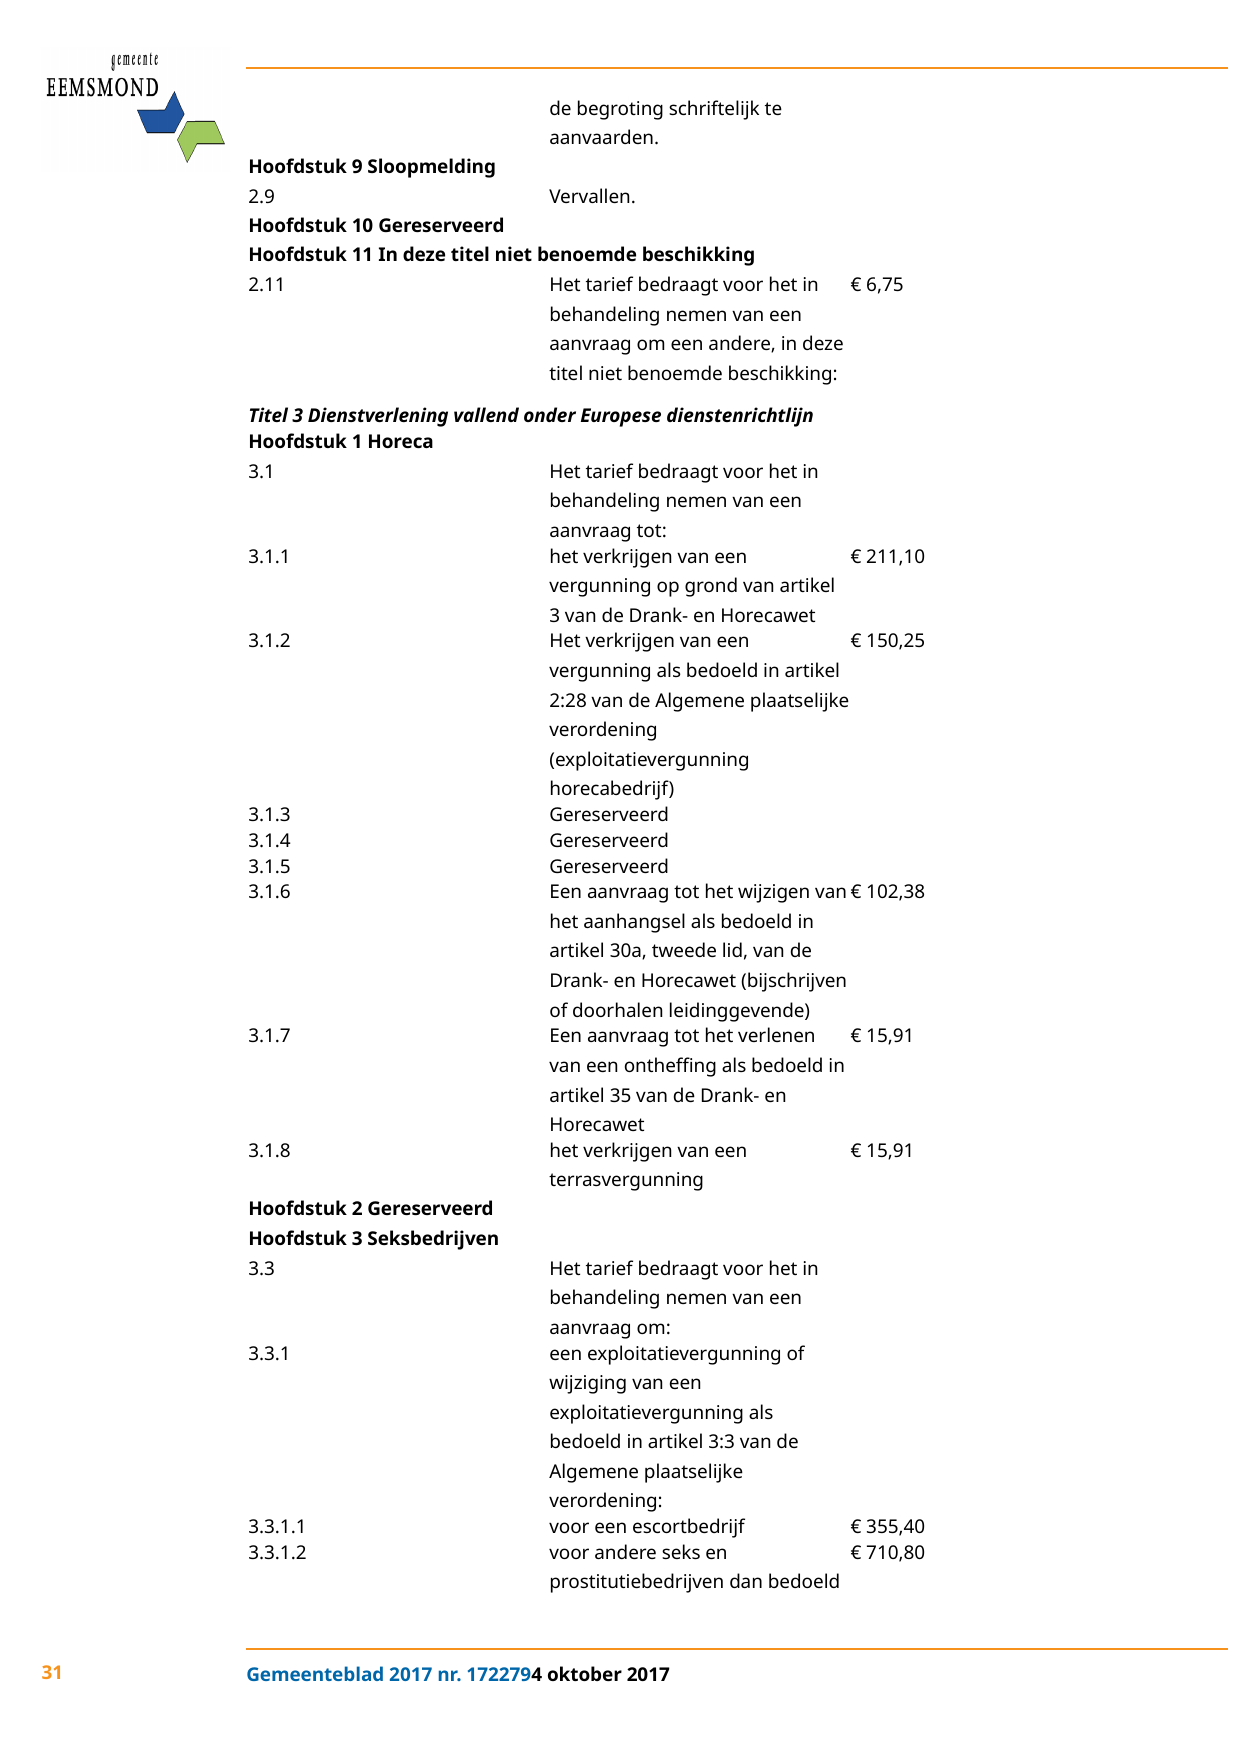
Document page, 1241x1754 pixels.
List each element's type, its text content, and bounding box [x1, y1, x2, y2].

table_cell [850, 801, 1152, 827]
table_cell € 150,25 [850, 628, 1152, 801]
table_header Het tarief bedraagt voor het in behandeling nemen van een aanvraag tot: [549, 458, 850, 543]
text Hoofdstuk 11 In deze titel niet benoemde beschikking [248, 242, 1152, 267]
table_cell de begroting schriftelijk te aanvaarden. [549, 95, 850, 150]
table_cell 3.1.1 [248, 543, 549, 628]
table_cell € 211,10 [850, 543, 1152, 628]
table_cell Een aanvraag tot het wijzigen van het aanhangsel als bedoeld in artikel 30a, tweede lid, van de Drank- en Horecawet (bijschrijven of doorhalen leidinggevende) [549, 879, 850, 1023]
table_cell het verkrijgen van een vergunning op grond van artikel 3 van de Drank- en Horecawet [549, 543, 850, 628]
table_cell [850, 1340, 1152, 1513]
table_cell Gereserveerd [549, 801, 850, 827]
text Hoofdstuk 3 Seksbedrijven [248, 1225, 1152, 1251]
table_header [850, 1255, 1152, 1340]
table_cell 3.1.8 [248, 1137, 549, 1192]
table_header [850, 183, 1152, 209]
table_cell 3.1.5 [248, 853, 549, 878]
table_header Vervallen. [549, 183, 850, 209]
table_cell € 710,80 [850, 1539, 1152, 1594]
table_cell 3.1.7 [248, 1023, 549, 1137]
table_cell 3.1.4 [248, 827, 549, 853]
picture [41, 47, 231, 172]
table_cell [850, 853, 1152, 878]
table_cell het verkrijgen van een terrasvergunning [549, 1137, 850, 1192]
table_cell € 15,91 [850, 1023, 1152, 1137]
text Hoofdstuk 2 Gereserveerd [248, 1196, 1152, 1221]
table_cell Een aanvraag tot het verlenen van een ontheffing als bedoeld in artikel 35 van de Drank- en Horecawet [549, 1023, 850, 1137]
table_cell [248, 95, 549, 150]
table_cell € 15,91 [850, 1137, 1152, 1192]
table_cell € 355,40 [850, 1514, 1152, 1539]
table_cell een exploitatievergunning of wijziging van een exploitatievergunning als bedoeld in artikel 3:3 van de Algemene plaatselijke verordening: [549, 1340, 850, 1513]
table_cell 3.3.1.2 [248, 1539, 549, 1594]
table_cell 3.1.6 [248, 879, 549, 1023]
table_header 3.3 [248, 1255, 549, 1340]
table_cell 3.1.2 [248, 628, 549, 801]
table_cell [850, 827, 1152, 853]
table_cell Gereserveerd [549, 853, 850, 878]
table_header [850, 458, 1152, 543]
table_header Het tarief bedraagt voor het in behandeling nemen van een aanvraag om een andere, in deze titel niet benoemde beschikking: [549, 271, 850, 386]
table_cell 3.1.3 [248, 801, 549, 827]
table_cell Gereserveerd [549, 827, 850, 853]
text Titel 3 Dienstverlening vallend onder Europese dienstenrichtlijn [248, 402, 1152, 428]
table_cell Het verkrijgen van een vergunning als bedoeld in artikel 2:28 van de Algemene plaatselijke verordening (exploitatievergunning horecabedrijf) [549, 628, 850, 801]
table_header 2.11 [248, 271, 549, 386]
table_cell € 102,38 [850, 879, 1152, 1023]
table_cell 3.3.1 [248, 1340, 549, 1513]
table_cell voor een escortbedrijf [549, 1514, 850, 1539]
text Hoofdstuk 1 Horeca [248, 428, 1152, 454]
text Hoofdstuk 9 Sloopmelding [248, 153, 1152, 179]
table_header 3.1 [248, 458, 549, 543]
table_header 2.9 [248, 183, 549, 209]
table_cell [850, 95, 1152, 150]
table_cell 3.3.1.1 [248, 1514, 549, 1539]
table_cell voor andere seks en prostitutiebedrijven dan bedoeld [549, 1539, 850, 1594]
table_header Het tarief bedraagt voor het in behandeling nemen van een aanvraag om: [549, 1255, 850, 1340]
table_header € 6,75 [850, 271, 1152, 386]
text Hoofdstuk 10 Gereserveerd [248, 212, 1152, 238]
